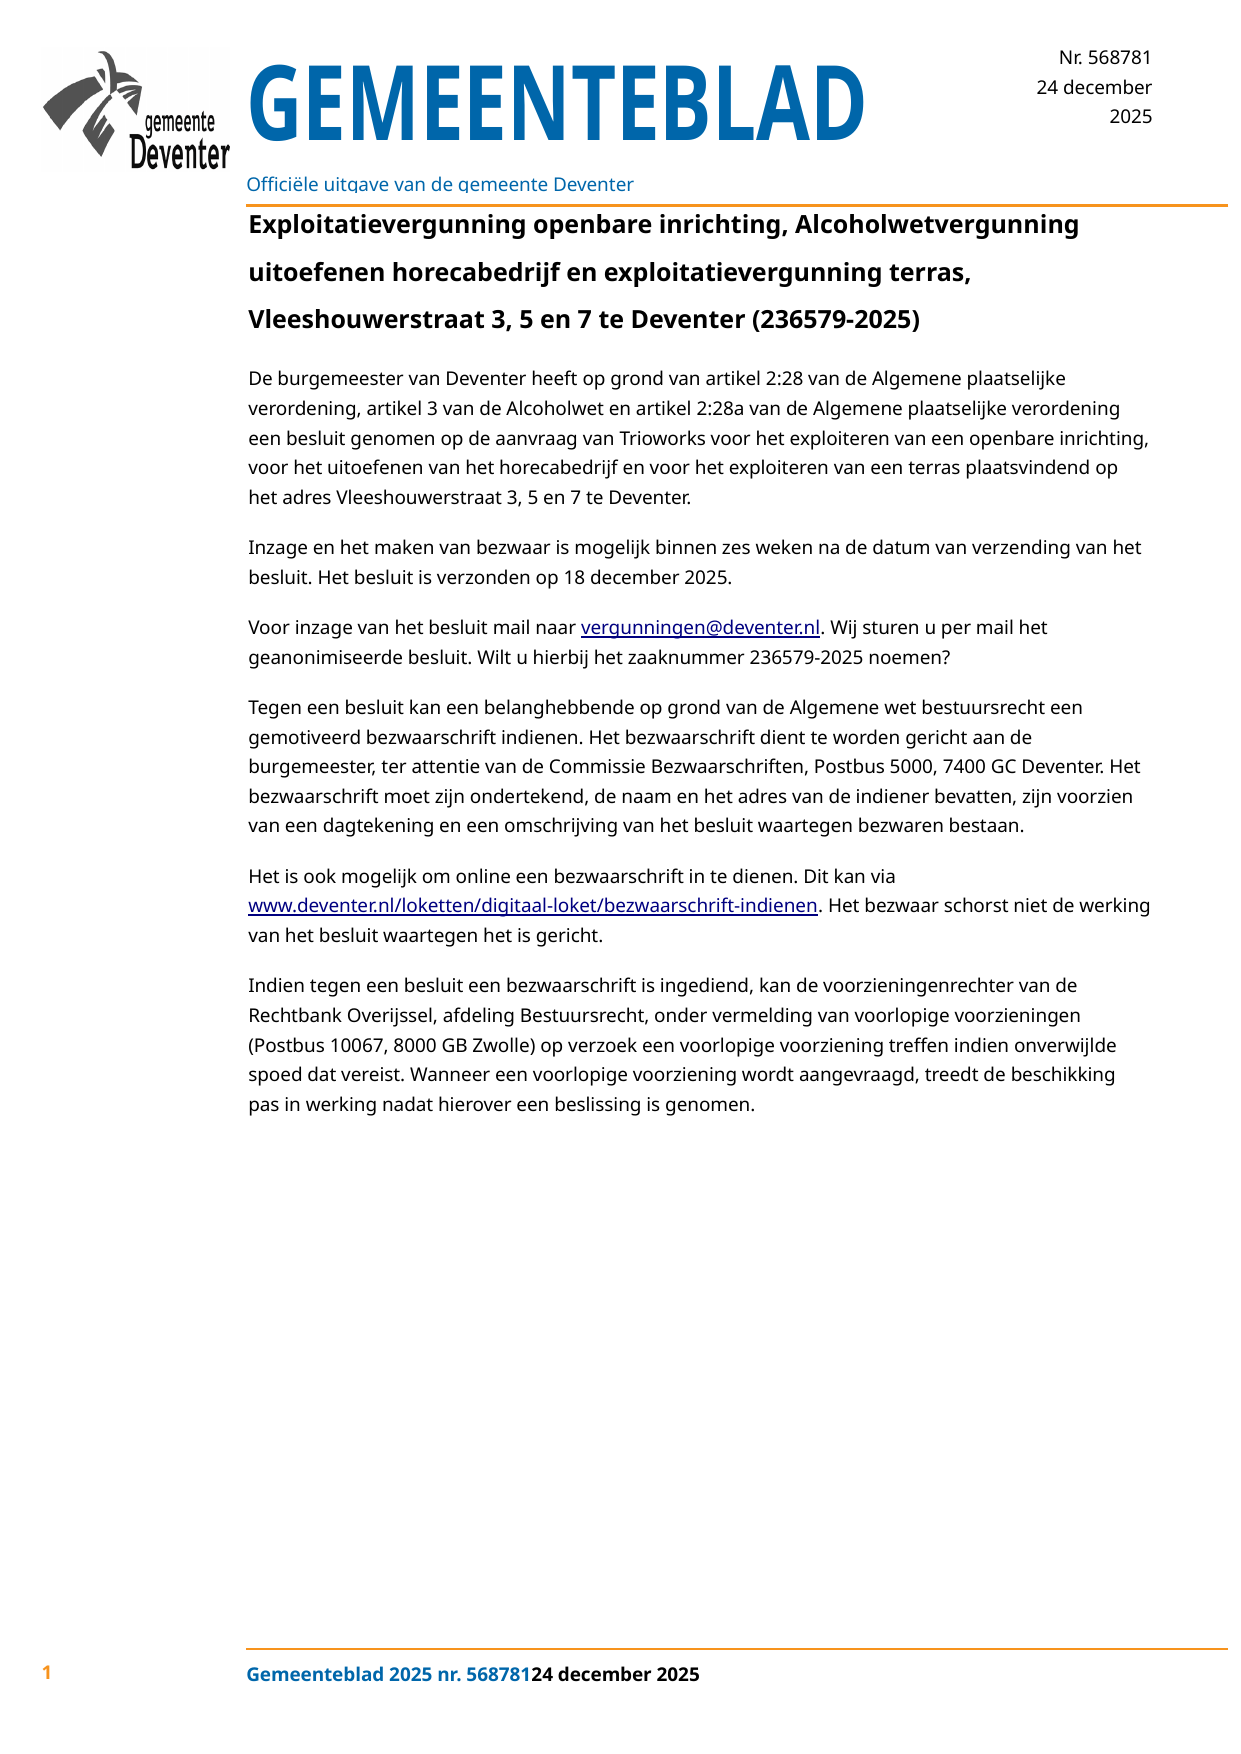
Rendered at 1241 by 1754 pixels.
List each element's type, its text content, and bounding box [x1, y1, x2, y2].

text Exploitatievergunning openbare inrichting, Alcoholwetvergunning uitoefenen horecabedrijf en exploitatievergunning terras, Vleeshouwerstraat 3, 5 en 7 te Deventer (236579-2025) [248, 207, 1152, 336]
text Indien tegen een besluit een bezwaarschrift is ingediend, kan de voorzieningenrechter van de Rechtbank Overijssel, afdeling Bestuursrecht, onder vermelding van voorlopige voorzieningen (Postbus 10067, 8000 GB Zwolle) op verzoek een voorlopige voorziening treffen indien onverwijlde spoed dat vereist. Wanneer een voorlopige voorziening wordt aangevraagd, treedt de beschikking pas in werking nadat hierover een beslissing is genomen. [248, 973, 1152, 1117]
text Tegen een besluit kan een belanghebbende op grond van de Algemene wet bestuursrecht een gemotiveerd bezwaarschrift indienen. Het bezwaarschrift dient te worden gericht aan de burgemeester, ter attentie van de Commissie Bezwaarschriften, Postbus 5000, 7400 GC Deventer. Het bezwaarschrift moet zijn ondertekend, de naam en het adres van de indiener bevatten, zijn voorzien van een dagtekening en een omschrijving van het besluit waartegen bezwaren bestaan. [248, 694, 1152, 838]
text Inzage en het maken van bezwaar is mogelijk binnen zes weken na de datum van verzending van het besluit. Het besluit is verzonden op 18 december 2025. [248, 534, 1152, 589]
picture [41, 47, 231, 172]
text De burgemeester van Deventer heeft op grond van artikel 2:28 van de Algemene plaatselijke verordening, artikel 3 van de Alcoholwet en artikel 2:28a van de Algemene plaatselijke verordening een besluit genomen op de aanvraag van Trioworks voor het exploiteren van een openbare inrichting, voor het uitoefenen van het horecabedrijf en voor het exploiteren van een terras plaatsvindend op het adres Vleeshouwerstraat 3, 5 en 7 te Deventer. [248, 366, 1152, 509]
text Voor inzage van het besluit mail naar vergunningen@deventer.nl. Wij sturen u per mail het geanonimiseerde besluit. Wilt u hierbij het zaaknummer 236579-2025 noemen? [248, 614, 1152, 669]
text Het is ook mogelijk om online een bezwaarschrift in te dienen. Dit kan via www.deventer.nl/loketten/digitaal-loket/bezwaarschrift-indienen. Het bezwaar schorst niet de werking van het besluit waartegen het is gericht. [248, 863, 1152, 948]
